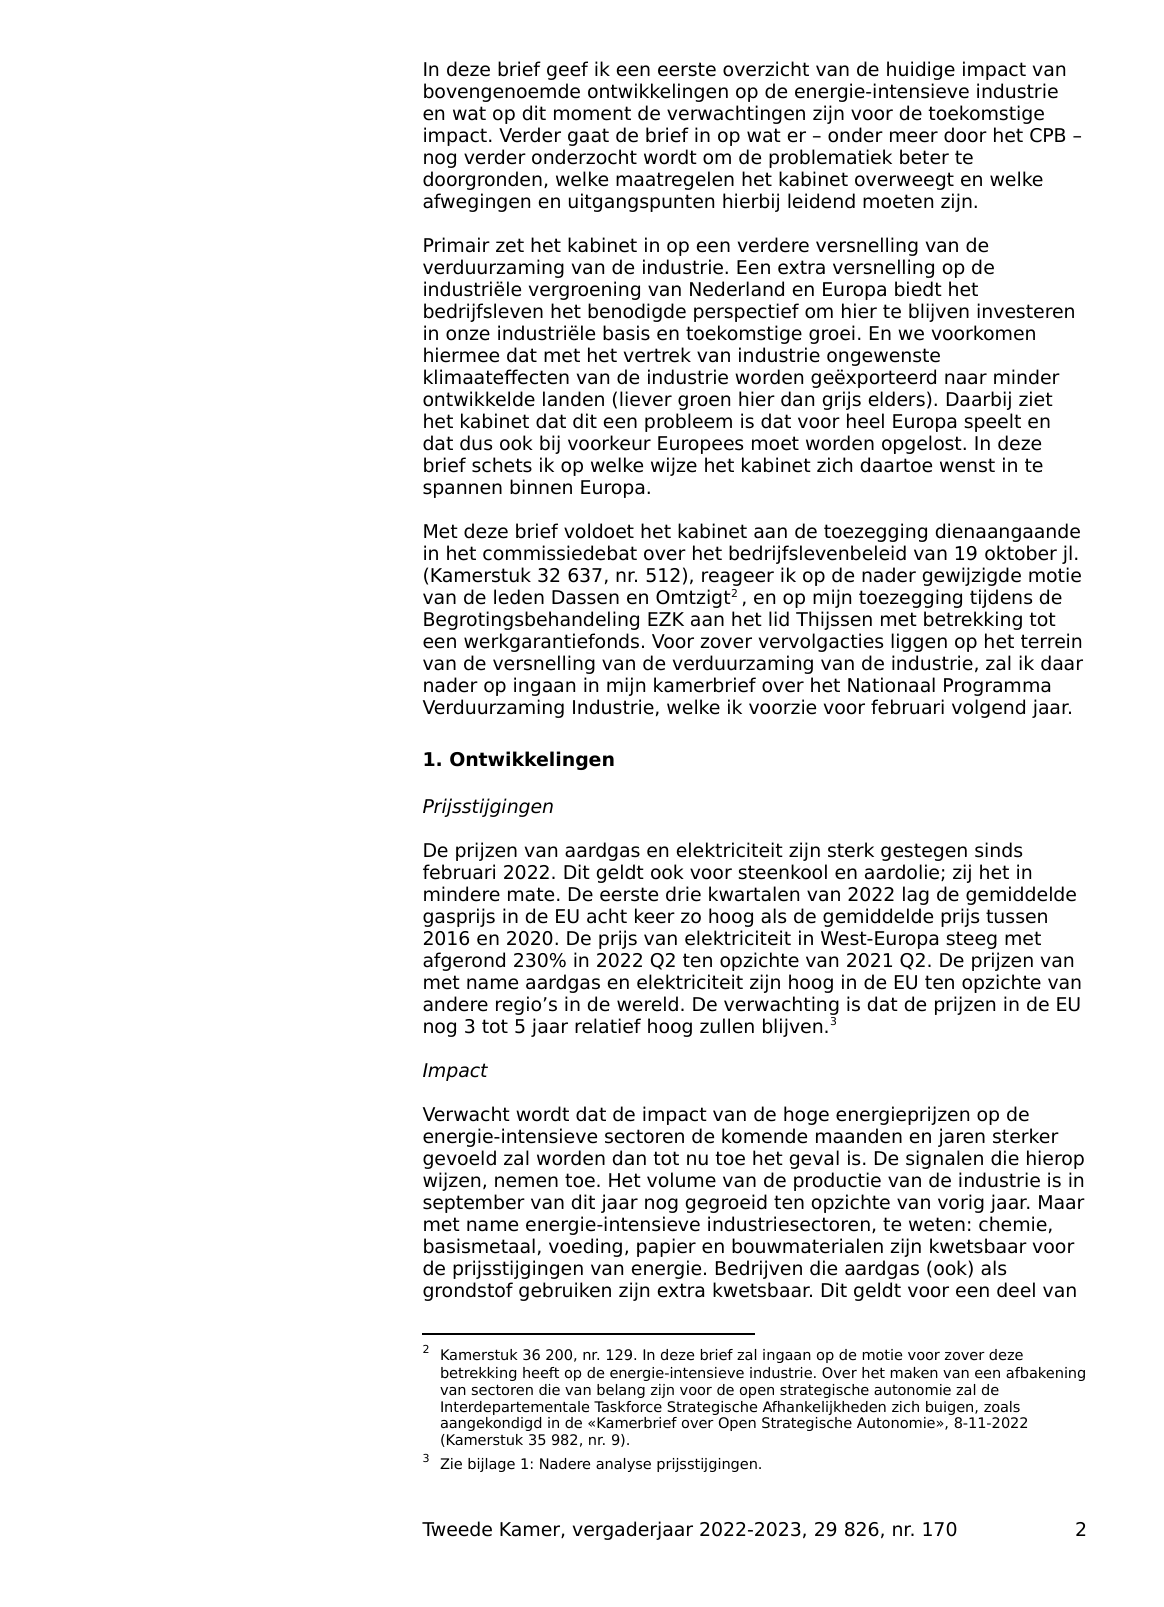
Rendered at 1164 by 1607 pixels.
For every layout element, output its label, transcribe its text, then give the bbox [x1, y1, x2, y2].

text De prijzen van aardgas en elektriciteit zijn sterk gestegen sinds februari 2022. Dit geldt ook voor steenkool en aardolie; zij het in mindere mate. De eerste drie kwartalen van 2022 lag de gemiddelde gasprijs in de EU acht keer zo hoog als de gemiddelde prijs tussen 2016 en 2020. De prijs van elektriciteit in West-Europa steeg met afgerond 230% in 2022 Q2 ten opzichte van 2021 Q2. De prijzen van met name aardgas en elektriciteit zijn hoog in de EU ten opzichte van andere regio’s in de wereld. De verwachting is dat de prijzen in de EU nog 3 tot 5 jaar relatief hoog zullen blijven. [422, 840, 1087, 1038]
text In deze brief geef ik een eerste overzicht van de huidige impact van bovengenoemde ontwikkelingen op de energie-intensieve industrie en wat op dit moment de verwachtingen zijn voor de toekomstige impact. Verder gaat de brief in op wat er – onder meer door het CPB – nog verder onderzocht wordt om de problematiek beter te doorgronden, welke maatregelen het kabinet overweegt en welke afwegingen en uitgangspunten hierbij leidend moeten zijn. [422, 59, 1087, 213]
text Kamerstuk 36 200, nr. 129. In deze brief zal ingaan op de motie voor zover deze betrekking heeft op de energie-intensieve industrie. Over het maken van een afbakening van sectoren die van belang zijn voor de open strategische autonomie zal de Interdepartementale Taskforce Strategische Afhankelijkheden zich buigen, zoals aangekondigd in de «Kamerbrief over Open Strategische Autonomie», 8-11-2022 (Kamerstuk 35 982, nr. 9). [422, 1343, 1087, 1449]
text Zie bijlage 1: Nadere analyse prijsstijgingen. [422, 1452, 1087, 1474]
text Primair zet het kabinet in op een verdere versnelling van de verduurzaming van de industrie. Een extra versnelling op de industriële vergroening van Nederland en Europa biedt het bedrijfsleven het benodigde perspectief om hier te blijven investeren in onze industriële basis en toekomstige groei. En we voorkomen hiermee dat met het vertrek van industrie ongewenste klimaateffecten van de industrie worden geëxporteerd naar minder ontwikkelde landen (liever groen hier dan grijs elders). Daarbij ziet het kabinet dat dit een probleem is dat voor heel Europa speelt en dat dus ook bij voorkeur Europees moet worden opgelost. In deze brief schets ik op welke wijze het kabinet zich daartoe wenst in te spannen binnen Europa. [422, 235, 1087, 499]
subtitle Impact [422, 1060, 1087, 1082]
subtitle 1. Ontwikkelingen [422, 749, 1087, 771]
text Met deze brief voldoet het kabinet aan de toezegging dienaangaande in het commissiedebat over het bedrijfslevenbeleid van 19 oktober jl. (Kamerstuk 32 637, nr. 512), reageer ik op de nader gewijzigde motie van de leden Dassen en Omtzigt, en op mijn toezegging tijdens de Begrotingsbehandeling EZK aan het lid Thijssen met betrekking tot een werkgarantiefonds. Voor zover vervolgacties liggen op het terrein van de versnelling van de verduurzaming van de industrie, zal ik daar nader op ingaan in mijn kamerbrief over het Nationaal Programma Verduurzaming Industrie, welke ik voorzie voor februari volgend jaar. [422, 521, 1087, 719]
text Verwacht wordt dat de impact van de hoge energieprijzen op de energie-intensieve sectoren de komende maanden en jaren sterker gevoeld zal worden dan tot nu toe het geval is. De signalen die hierop wijzen, nemen toe. Het volume van de productie van de industrie is in september van dit jaar nog gegroeid ten opzichte van vorig jaar. Maar met name energie-intensieve industriesectoren, te weten: chemie, basismetaal, voeding, papier en bouwmaterialen zijn kwetsbaar voor de prijsstijgingen van energie. Bedrijven die aardgas (ook) als grondstof gebruiken zijn extra kwetsbaar. Dit geldt voor een deel van [422, 1104, 1087, 1302]
subtitle Prijsstijgingen [422, 796, 1087, 818]
